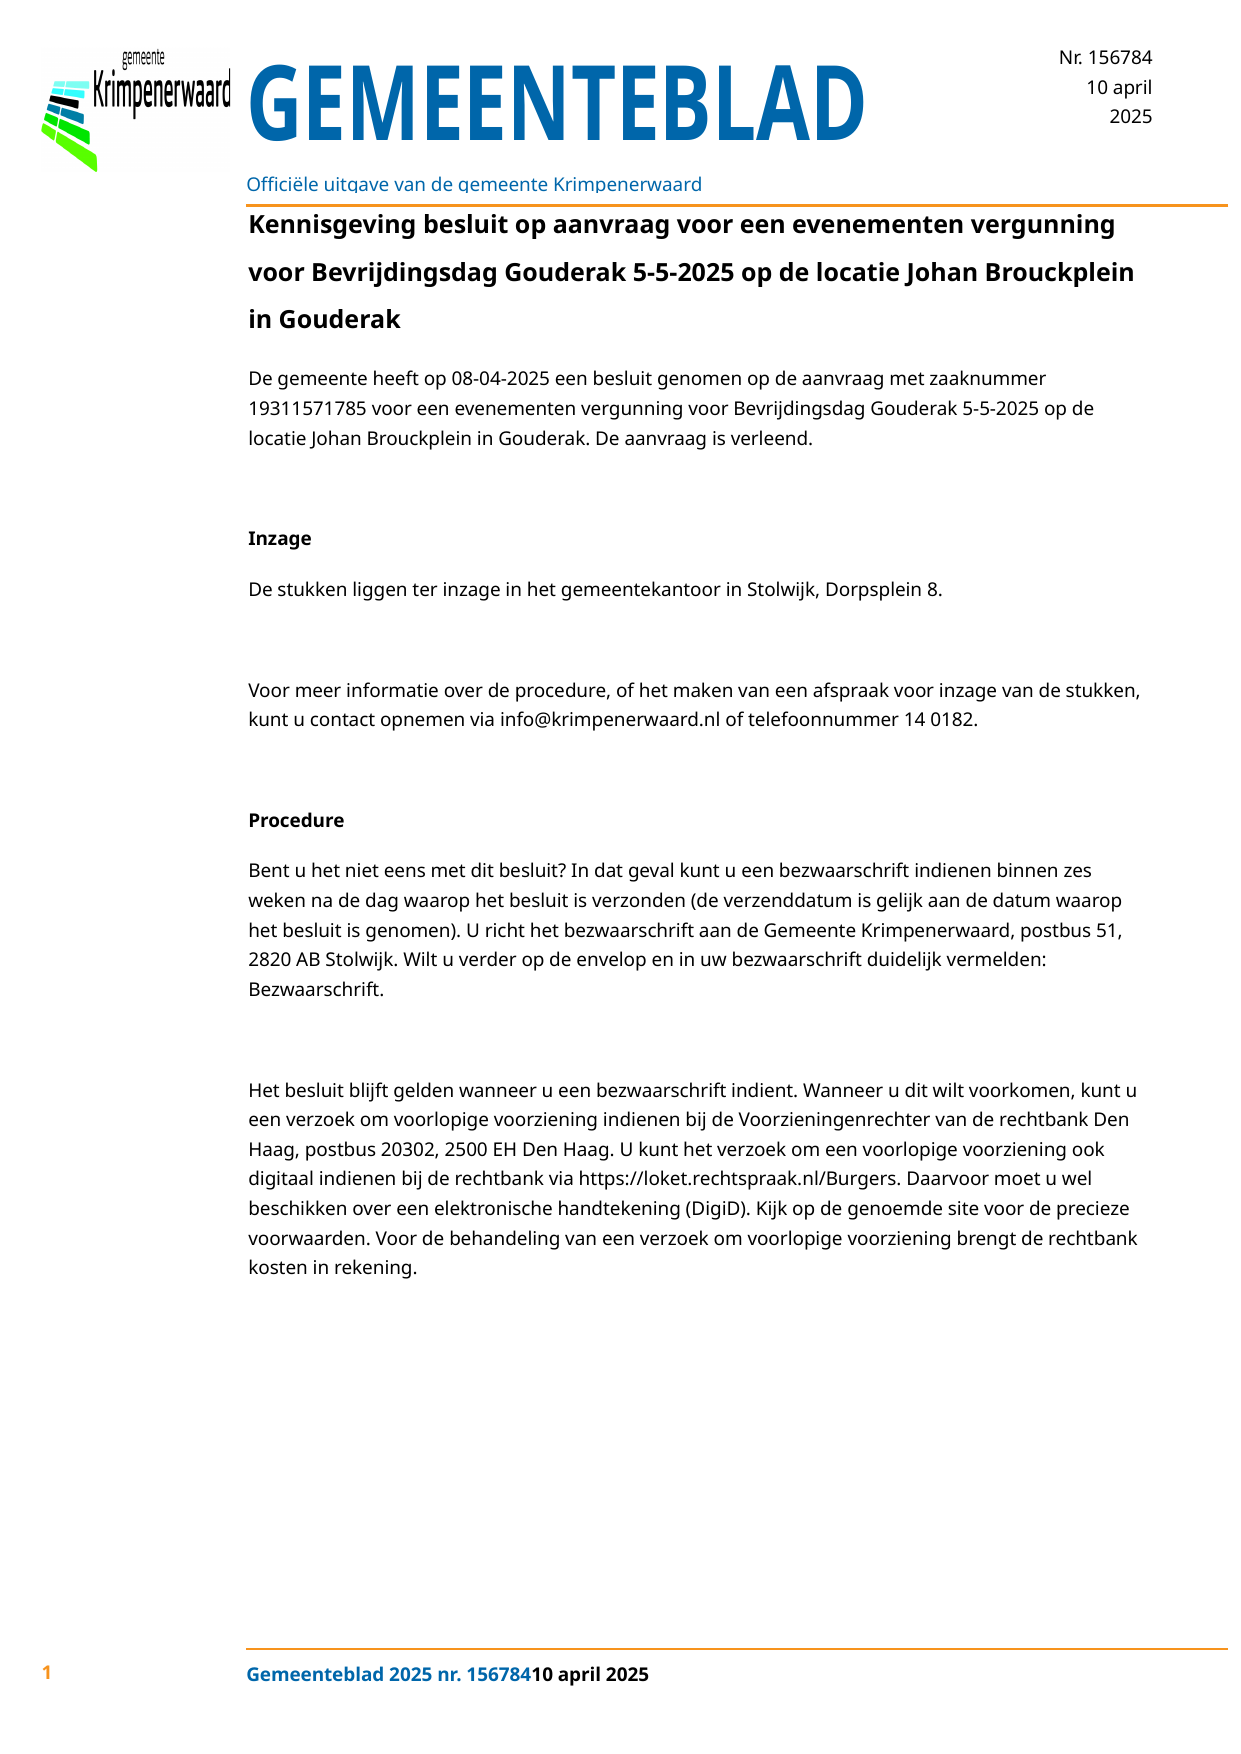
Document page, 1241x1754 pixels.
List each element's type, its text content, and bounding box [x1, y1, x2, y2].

text Het besluit blijft gelden wanneer u een bezwaarschrift indient. Wanneer u dit wilt voorkomen, kunt u een verzoek om voorlopige voorziening indienen bij de Voorzieningenrechter van de rechtbank Den Haag, postbus 20302, 2500 EH Den Haag. U kunt het verzoek om een voorlopige voorziening ook digitaal indienen bij de rechtbank via https://loket.rechtspraak.nl/Burgers. Daarvoor moet u wel beschikken over een elektronische handtekening (DigiD). Kijk op de genoemde site voor de precieze voorwaarden. Voor de behandeling van een verzoek om voorlopige voorziening brengt de rechtbank kosten in rekening. [248, 1077, 1152, 1280]
text Bent u het niet eens met dit besluit? In dat geval kunt u een bezwaarschrift indienen binnen zes weken na de dag waarop het besluit is verzonden (de verzenddatum is gelijk aan de datum waarop het besluit is genomen). U richt het bezwaarschrift aan de Gemeente Krimpenerwaard, postbus 51, 2820 AB Stolwijk. Wilt u verder op de envelop en in uw bezwaarschrift duidelijk vermelden: Bezwaarschrift. [248, 858, 1152, 1002]
text De gemeente heeft op 08-04-2025 een besluit genomen op de aanvraag met zaaknummer 19311571785 voor een evenementen vergunning voor Bevrijdingsdag Gouderak 5-5-2025 op de locatie Johan Brouckplein in Gouderak. De aanvraag is verleend. [248, 366, 1152, 450]
text Kennisgeving besluit op aanvraag voor een evenementen vergunning voor Bevrijdingsdag Gouderak 5-5-2025 op de locatie Johan Brouckplein in Gouderak [248, 207, 1152, 336]
text Voor meer informatie over de procedure, of het maken van een afspraak voor inzage van de stukken, kunt u contact opnemen via info@krimpenerwaard.nl of telefoonnummer 14 0182. [248, 677, 1152, 732]
text De stukken liggen ter inzage in het gemeentekantoor in Stolwijk, Dorpsplein 8. [248, 576, 1152, 602]
picture [41, 47, 231, 172]
text Procedure [248, 807, 1152, 833]
text Inzage [248, 526, 1152, 551]
